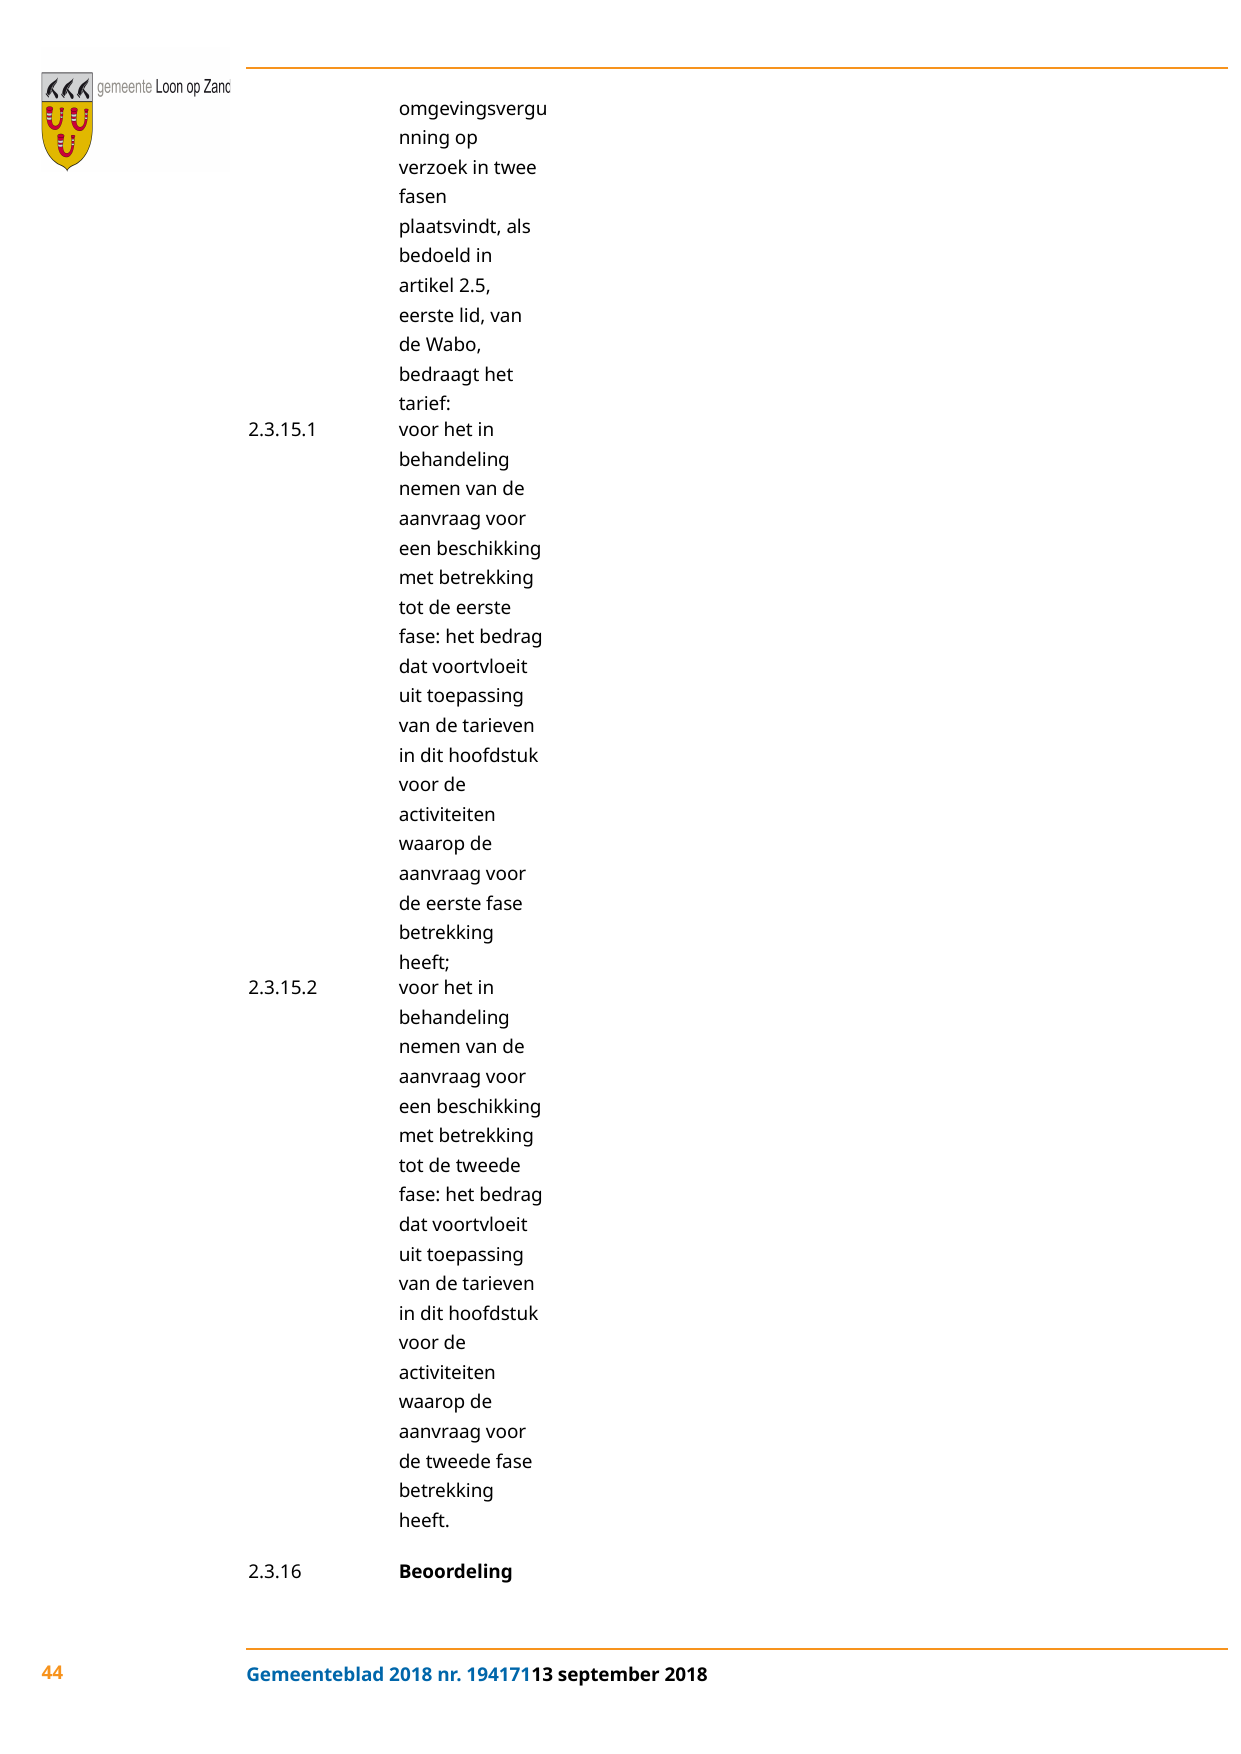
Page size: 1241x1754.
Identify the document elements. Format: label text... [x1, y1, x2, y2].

table_cell omgevingsvergunning op verzoek in twee fasen plaatsvindt, als bedoeld in artikel 2.5, eerste lid, van de Wabo, bedraagt het tarief: [399, 95, 549, 416]
table_cell 2.3.15.1 [248, 416, 398, 974]
table_cell [248, 1533, 398, 1558]
table_cell Beoordeling [399, 1559, 549, 1584]
table_cell [549, 416, 700, 974]
table_cell voor het in behandeling nemen van de aanvraag voor een beschikking met betrekking tot de tweede fase: het bedrag dat voortvloeit uit toepassing van de tarieven in dit hoofdstuk voor de activiteiten waarop de aanvraag voor de tweede fase betrekking heeft. [399, 975, 549, 1533]
table_cell voor het in behandeling nemen van de aanvraag voor een beschikking met betrekking tot de eerste fase: het bedrag dat voortvloeit uit toepassing van de tarieven in dit hoofdstuk voor de activiteiten waarop de aanvraag voor de eerste fase betrekking heeft; [399, 416, 549, 974]
table_cell [248, 95, 398, 416]
table_cell [549, 1533, 700, 1558]
table_cell 2.3.15.2 [248, 975, 398, 1533]
table_cell 2.3.16 [248, 1559, 398, 1584]
picture [41, 47, 231, 172]
table_cell [549, 95, 700, 416]
table_cell [549, 975, 700, 1533]
table_cell [549, 1559, 700, 1584]
table_cell [399, 1533, 549, 1558]
